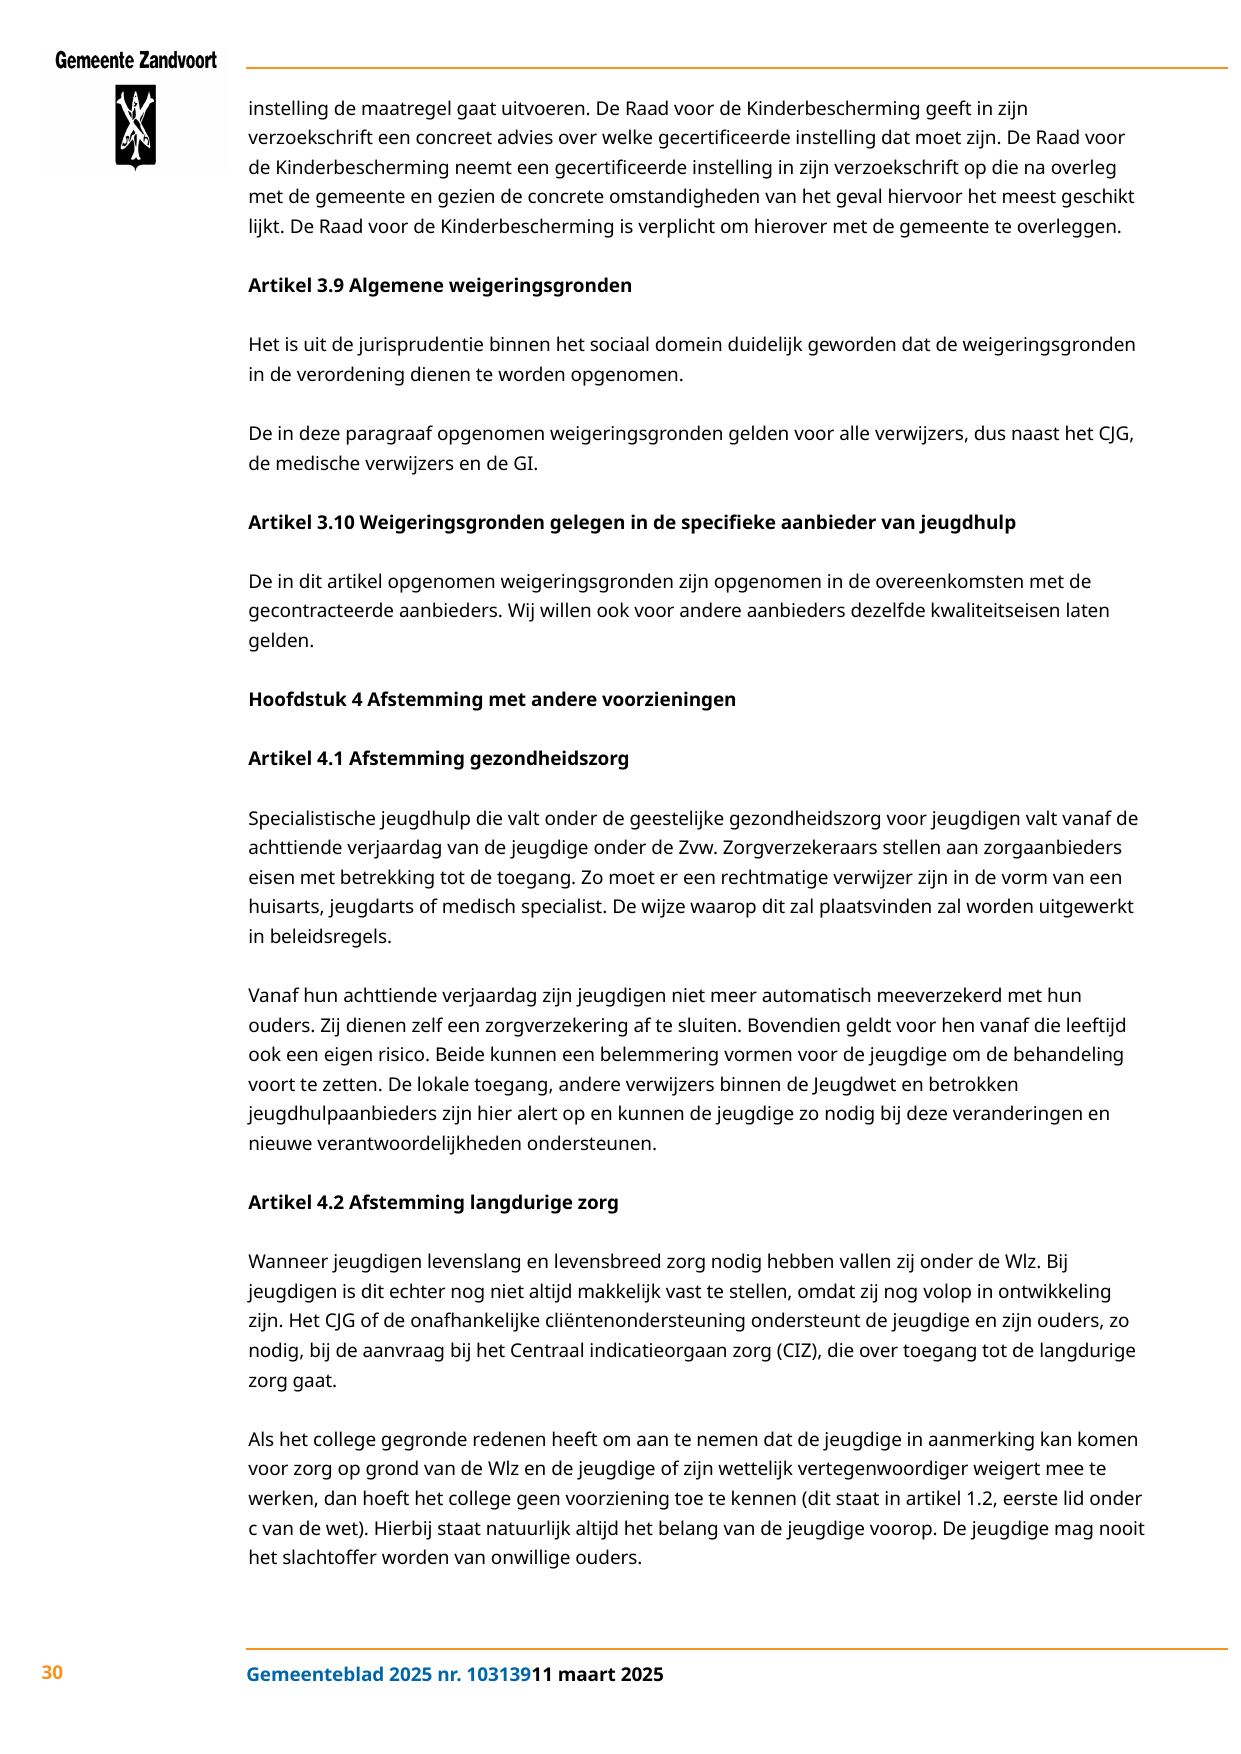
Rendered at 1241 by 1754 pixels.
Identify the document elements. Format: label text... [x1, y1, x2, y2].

text Het is uit de jurisprudentie binnen het sociaal domein duidelijk geworden dat de weigeringsgronden in de verordening dienen te worden opgenomen. [248, 331, 1152, 387]
text Vanaf hun achttiende verjaardag zijn jeugdigen niet meer automatisch meeverzekerd met hun ouders. Zij dienen zelf een zorgverzekering af te sluiten. Bovendien geldt voor hen vanaf die leeftijd ook een eigen risico. Beide kunnen een belemmering vormen voor de jeugdige om de behandeling voort te zetten. De lokale toegang, andere verwijzers binnen de Jeugdwet en betrokken jeugdhulpaanbieders zijn hier alert op en kunnen de jeugdige zo nodig bij deze veranderingen en nieuwe verantwoordelijkheden ondersteunen. [248, 982, 1152, 1156]
text Artikel 4.2 Afstemming langdurige zorg [248, 1189, 1152, 1215]
text Wanneer jeugdigen levenslang en levensbreed zorg nodig hebben vallen zij onder de Wlz. Bij jeugdigen is dit echter nog niet altijd makkelijk vast te stellen, omdat zij nog volop in ontwikkeling zijn. Het CJG of de onafhankelijke cliëntenondersteuning ondersteunt de jeugdige en zijn ouders, zo nodig, bij de aanvraag bij het Centraal indicatieorgaan zorg (CIZ), die over toegang tot de langdurige zorg gaat. [248, 1248, 1152, 1393]
picture [41, 47, 231, 172]
text De in dit artikel opgenomen weigeringsgronden zijn opgenomen in de overeenkomsten met de gecontracteerde aanbieders. Wij willen ook voor andere aanbieders dezelfde kwaliteitseisen laten gelden. [248, 568, 1152, 653]
text Artikel 3.10 Weigeringsgronden gelegen in de specifieke aanbieder van jeugdhulp [248, 509, 1152, 535]
text Specialistische jeugdhulp die valt onder de geestelijke gezondheidszorg voor jeugdigen valt vanaf de achttiende verjaardag van de jeugdige onder de Zvw. Zorgverzekeraars stellen aan zorgaanbieders eisen met betrekking tot de toegang. Zo moet er een rechtmatige verwijzer zijn in de vorm van een huisarts, jeugdarts of medisch specialist. De wijze waarop dit zal plaatsvinden zal worden uitgewerkt in beleidsregels. [248, 805, 1152, 949]
text Als het college gegronde redenen heeft om aan te nemen dat de jeugdige in aanmerking kan komen voor zorg op grond van de Wlz en de jeugdige of zijn wettelijk vertegenwoordiger weigert mee te werken, dan hoeft het college geen voorziening toe te kennen (dit staat in artikel 1.2, eerste lid onder c van de wet). Hierbij staat natuurlijk altijd het belang van de jeugdige voorop. De jeugdige mag nooit het slachtoffer worden van onwillige ouders. [248, 1426, 1152, 1570]
text instelling de maatregel gaat uitvoeren. De Raad voor de Kinderbescherming geeft in zijn verzoekschrift een concreet advies over welke gecertificeerde instelling dat moet zijn. De Raad voor de Kinderbescherming neemt een gecertificeerde instelling in zijn verzoekschrift op die na overleg met de gemeente en gezien de concrete omstandigheden van het geval hiervoor het meest geschikt lijkt. De Raad voor de Kinderbescherming is verplicht om hierover met de gemeente te overleggen. [248, 95, 1152, 239]
text Hoofdstuk 4 Afstemming met andere voorzieningen [248, 686, 1152, 712]
text Artikel 3.9 Algemene weigeringsgronden [248, 272, 1152, 298]
text Artikel 4.1 Afstemming gezondheidszorg [248, 746, 1152, 771]
text De in deze paragraaf opgenomen weigeringsgronden gelden voor alle verwijzers, dus naast het CJG, de medische verwijzers en de GI. [248, 420, 1152, 476]
